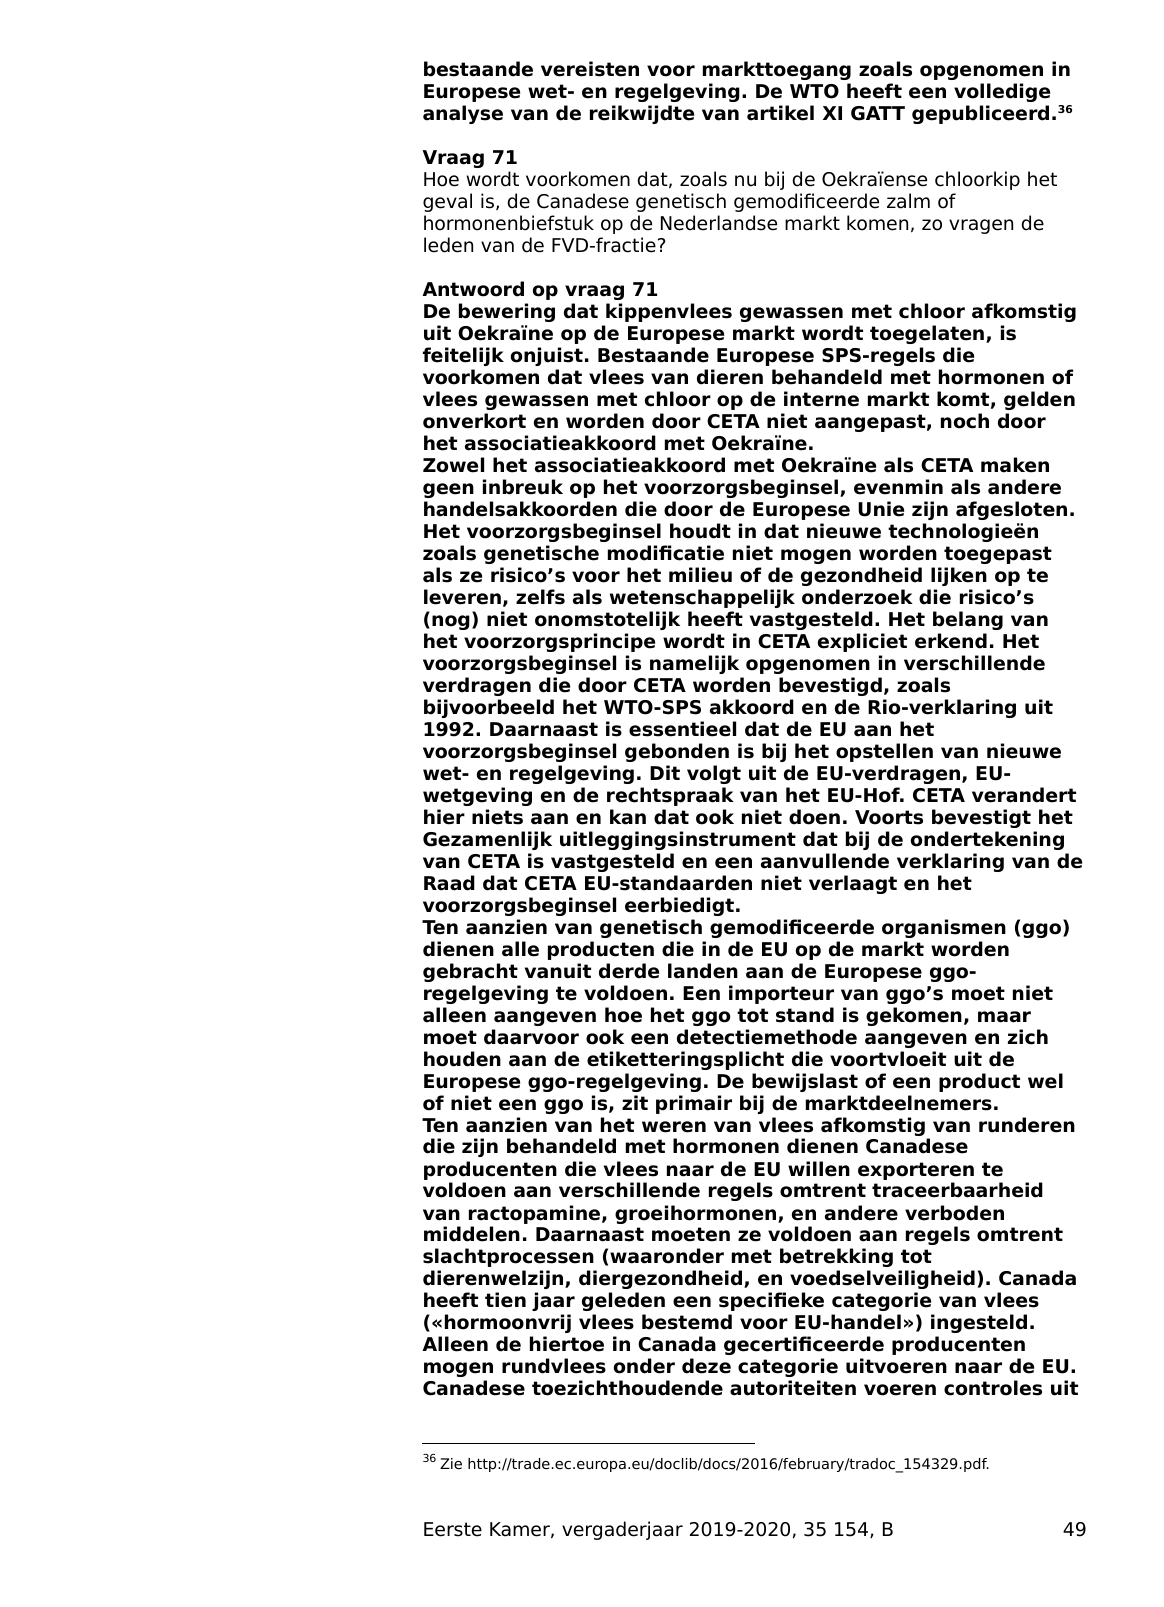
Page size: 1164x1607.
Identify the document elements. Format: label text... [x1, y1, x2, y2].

text bestaande vereisten voor markttoegang zoals opgenomen in Europese wet- en regelgeving. De WTO heeft een volledige analyse van de reikwijdte van artikel XI GATT gepubliceerd. [422, 59, 1087, 125]
text Ten aanzien van genetisch gemodificeerde organismen (ggo) dienen alle producten die in de EU op de markt worden gebracht vanuit derde landen aan de Europese ggo-regelgeving te voldoen. Een importeur van ggo’s moet niet alleen aangeven hoe het ggo tot stand is gekomen, maar moet daarvoor ook een detectiemethode aangeven en zich houden aan de etiketteringsplicht die voortvloeit uit de Europese ggo-regelgeving. De bewijslast of een product wel of niet een ggo is, zit primair bij de marktdeelnemers. [422, 917, 1087, 1114]
text De bewering dat kippenvlees gewassen met chloor afkomstig uit Oekraïne op de Europese markt wordt toegelaten, is feitelijk onjuist. Bestaande Europese SPS-regels die voorkomen dat vlees van dieren behandeld met hormonen of vlees gewassen met chloor op de interne markt komt, gelden onverkort en worden door CETA niet aangepast, noch door het associatieakkoord met Oekraïne. [422, 301, 1087, 455]
text Antwoord op vraag 71 [422, 279, 1087, 301]
text Vraag 71 [422, 147, 1087, 169]
text Zie http://trade.ec.europa.eu/doclib/docs/2016/february/tradoc_154329.pdf. [422, 1452, 1087, 1474]
text Hoe wordt voorkomen dat, zoals nu bij de Oekraïense chloorkip het geval is, de Canadese genetisch gemodificeerde zalm of hormonenbiefstuk op de Nederlandse markt komen, zo vragen de leden van de FVD-fractie? [422, 169, 1087, 257]
text Zowel het associatieakkoord met Oekraïne als CETA maken geen inbreuk op het voorzorgsbeginsel, evenmin als andere handelsakkoorden die door de Europese Unie zijn afgesloten. Het voorzorgsbeginsel houdt in dat nieuwe technologieën zoals genetische modificatie niet mogen worden toegepast als ze risico’s voor het milieu of de gezondheid lijken op te leveren, zelfs als wetenschappelijk onderzoek die risico’s (nog) niet onomstotelijk heeft vastgesteld. Het belang van het voorzorgsprincipe wordt in CETA expliciet erkend. Het voorzorgsbeginsel is namelijk opgenomen in verschillende verdragen die door CETA worden bevestigd, zoals bijvoorbeeld het WTO-SPS akkoord en de Rio-verklaring uit 1992. Daarnaast is essentieel dat de EU aan het voorzorgsbeginsel gebonden is bij het opstellen van nieuwe wet- en regelgeving. Dit volgt uit de EU-verdragen, EU-wetgeving en de rechtspraak van het EU-Hof. CETA verandert hier niets aan en kan dat ook niet doen. Voorts bevestigt het Gezamenlijk uitleggingsinstrument dat bij de ondertekening van CETA is vastgesteld en een aanvullende verklaring van de Raad dat CETA EU-standaarden niet verlaagt en het voorzorgsbeginsel eerbiedigt. [422, 455, 1087, 917]
text Ten aanzien van het weren van vlees afkomstig van runderen die zijn behandeld met hormonen dienen Canadese producenten die vlees naar de EU willen exporteren te voldoen aan verschillende regels omtrent traceerbaarheid van ractopamine, groeihormonen, en andere verboden middelen. Daarnaast moeten ze voldoen aan regels omtrent slachtprocessen (waaronder met betrekking tot dierenwelzijn, diergezondheid, en voedselveiligheid). Canada heeft tien jaar geleden een specifieke categorie van vlees («hormoonvrij vlees bestemd voor EU-handel») ingesteld. Alleen de hiertoe in Canada gecertificeerde producenten mogen rundvlees onder deze categorie uitvoeren naar de EU. Canadese toezichthoudende autoriteiten voeren controles uit [422, 1114, 1087, 1400]
